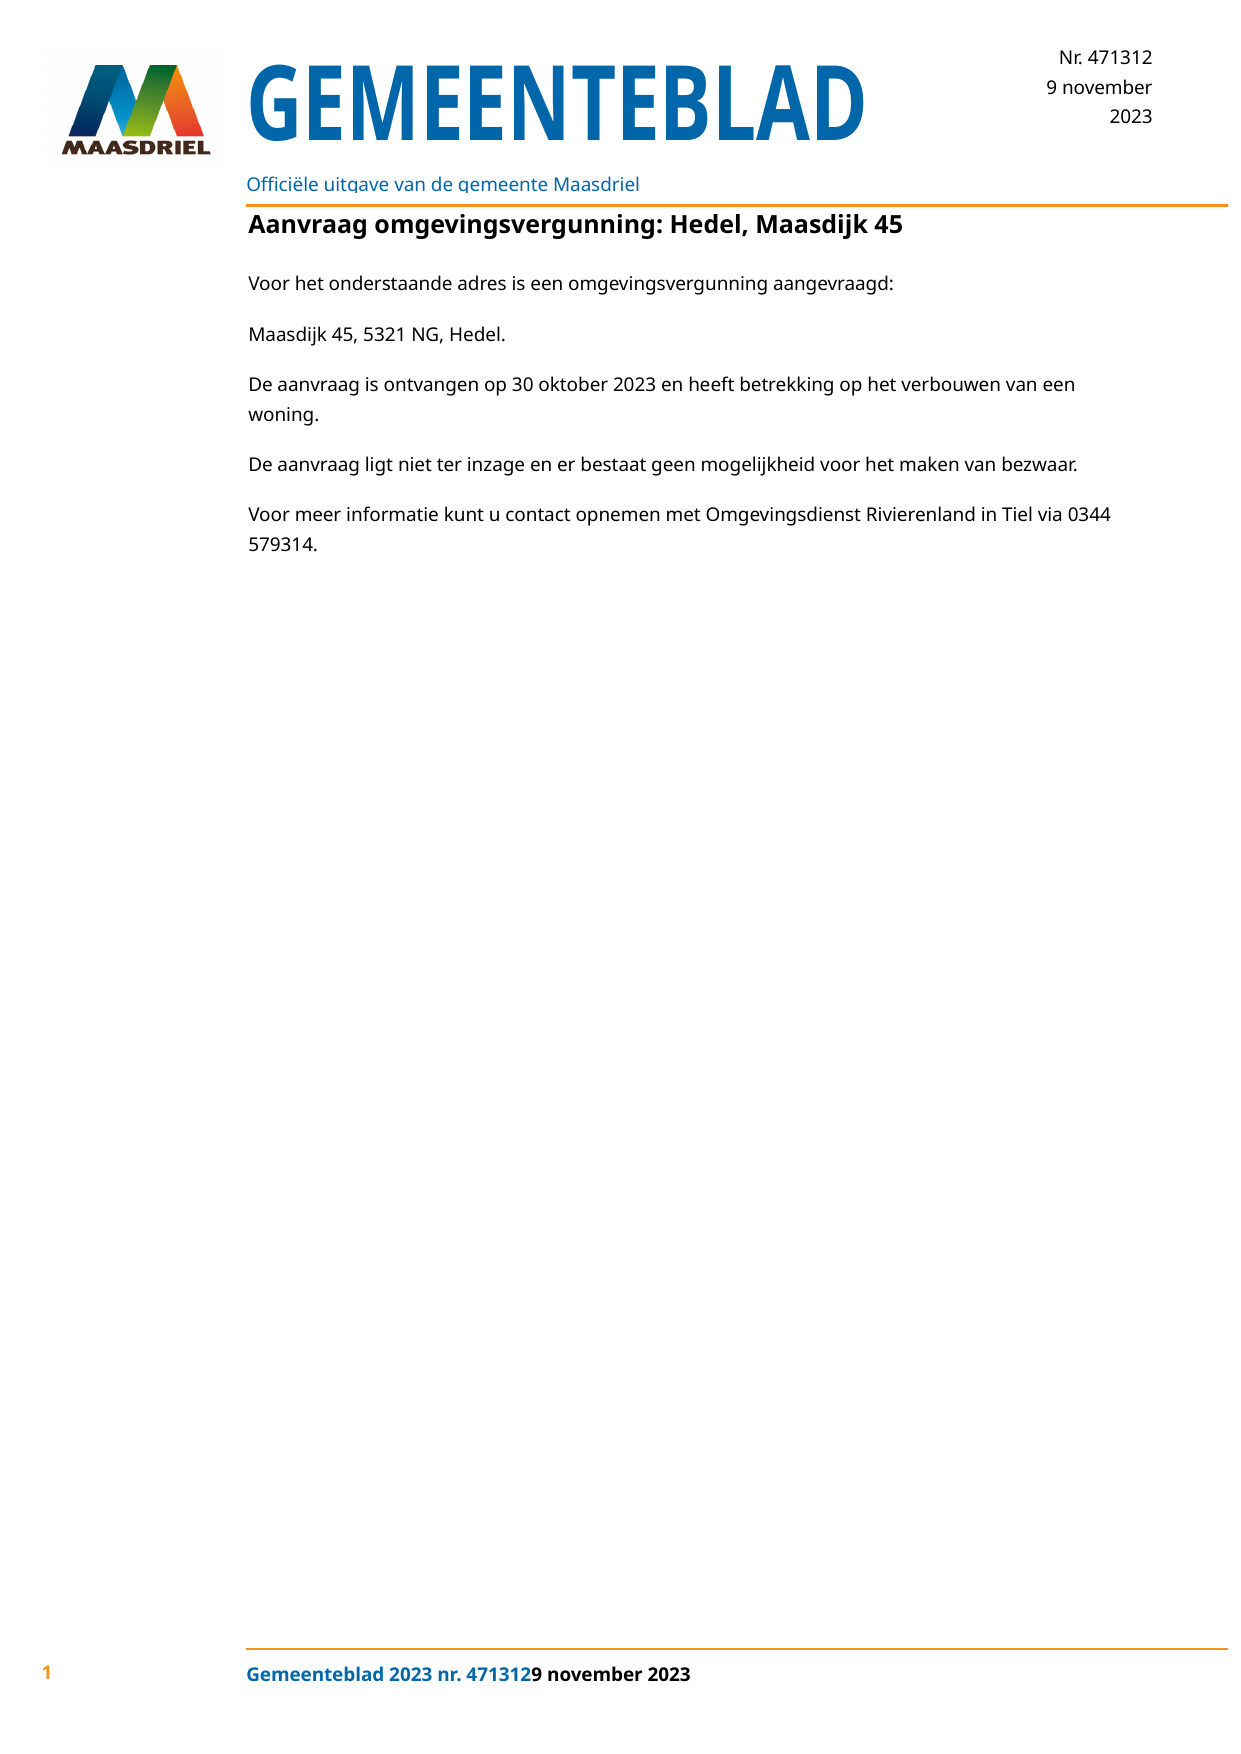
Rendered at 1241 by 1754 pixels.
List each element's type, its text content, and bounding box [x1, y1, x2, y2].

text Voor het onderstaande adres is een omgevingsvergunning aangevraagd: [248, 270, 1152, 296]
text Aanvraag omgevingsvergunning: Hedel, Maasdijk 45 [248, 207, 1152, 241]
text De aanvraag ligt niet ter inzage en er bestaat geen mogelijkheid voor het maken van bezwaar. [248, 451, 1152, 477]
text De aanvraag is ontvangen op 30 oktober 2023 en heeft betrekking op het verbouwen van een woning. [248, 371, 1152, 426]
text Maasdijk 45, 5321 NG, Hedel. [248, 321, 1152, 346]
text Voor meer informatie kunt u contact opnemen met Omgevingsdienst Rivierenland in Tiel via 0344 579314. [248, 502, 1152, 557]
picture [41, 47, 231, 172]
